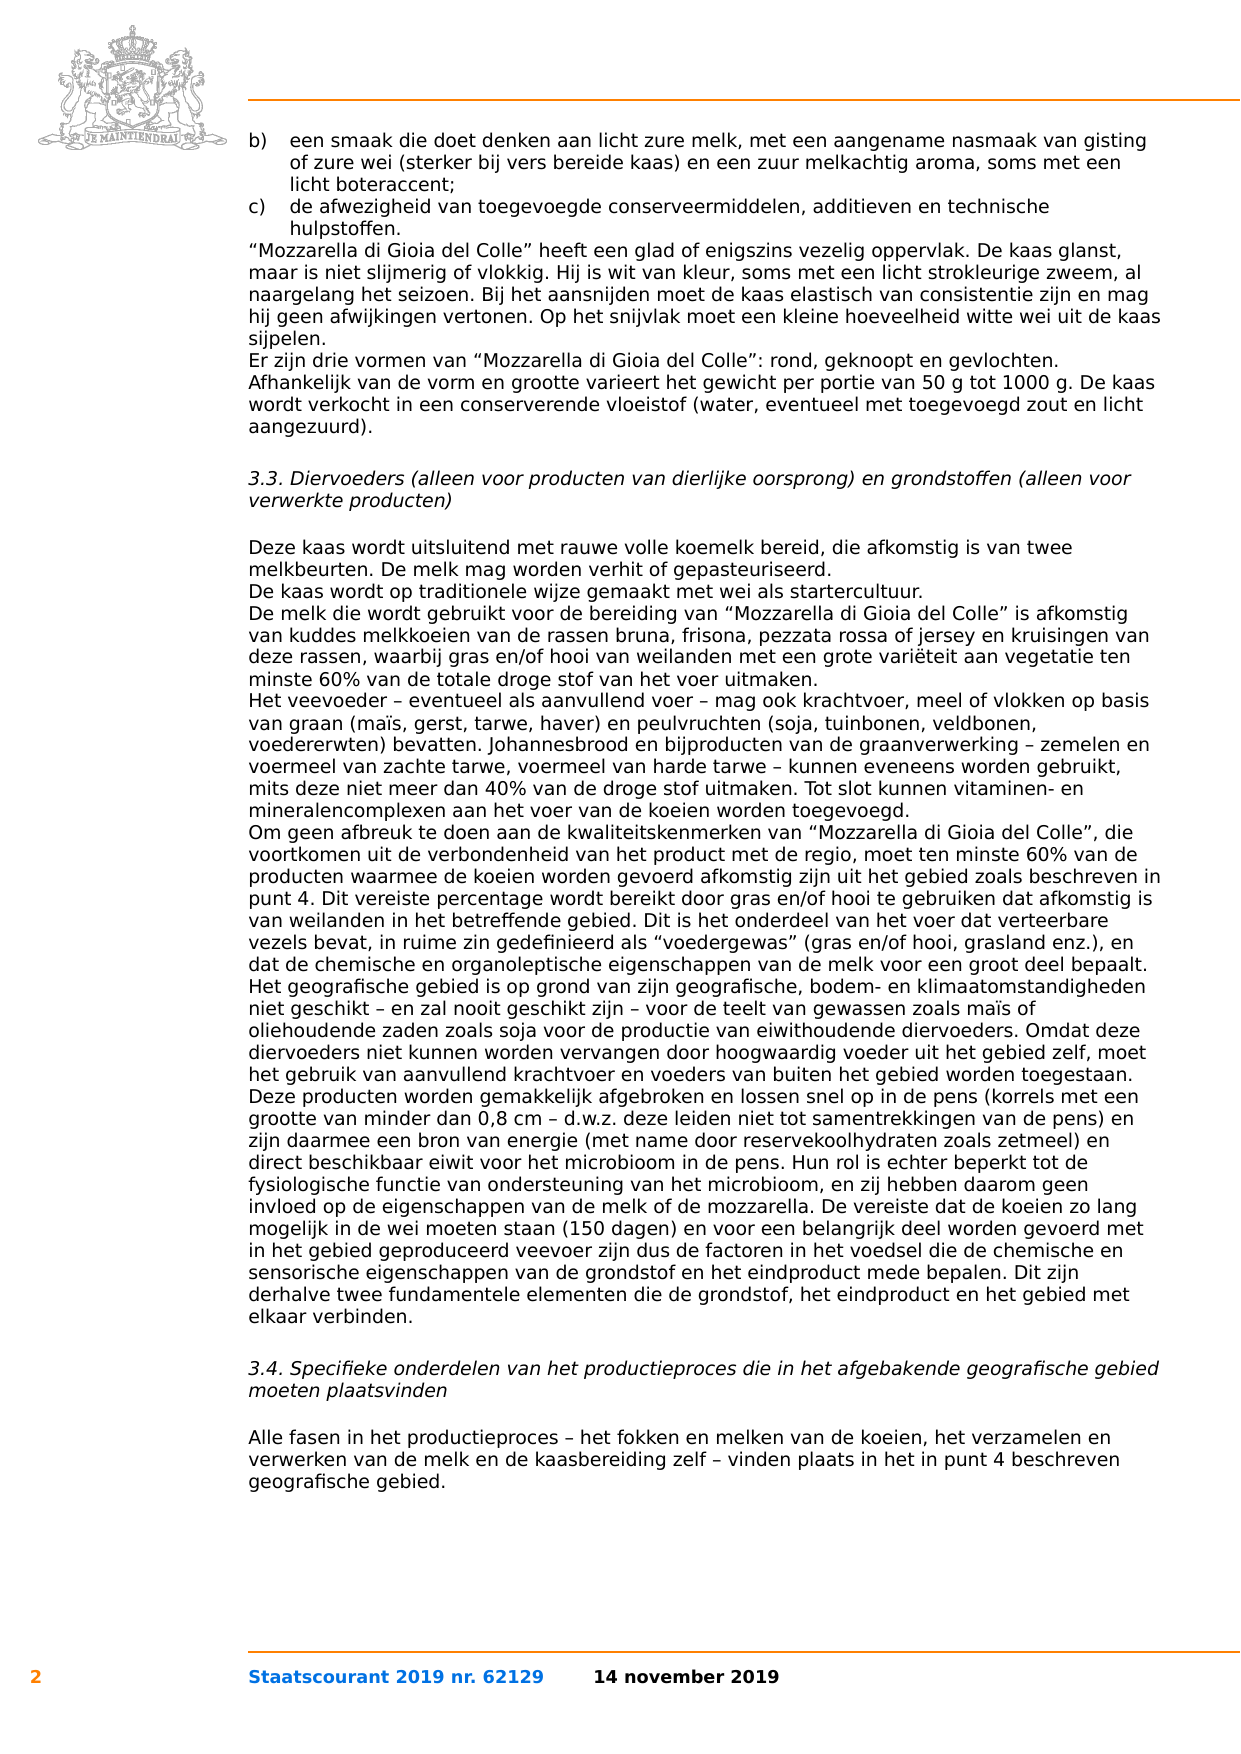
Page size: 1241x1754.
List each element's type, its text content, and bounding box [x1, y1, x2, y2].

text De kaas wordt op traditionele wijze gemaakt met wei als startercultuur. [248, 581, 1163, 602]
picture [38, 25, 227, 150]
text De melk die wordt gebruikt voor de bereiding van “Mozzarella di Gioia del Colle” is afkomstig van kuddes melkkoeien van de rassen bruna, frisona, pezzata rossa of jersey en kruisingen van deze rassen, waarbij gras en/of hooi van weilanden met een grote variëteit aan vegetatie ten minste 60% van de totale droge stof van het voer uitmaken. [248, 602, 1163, 690]
text b) een smaak die doet denken aan licht zure melk, met een aangename nasmaak van gisting of zure wei (sterker bij vers bereide kaas) en een zuur melkachtig aroma, soms met een licht boteraccent; [248, 130, 1163, 196]
text Er zijn drie vormen van “Mozzarella di Gioia del Colle”: rond, geknoopt en gevlochten. Afhankelijk van de vorm en grootte varieert het gewicht per portie van 50 g tot 1000 g. De kaas wordt verkocht in een conserverende vloeistof (water, eventueel met toegevoegd zout en licht aangezuurd). [248, 350, 1163, 438]
text Het geografische gebied is op grond van zijn geografische, bodem- en klimaatomstandigheden niet geschikt – en zal nooit geschikt zijn – voor de teelt van gewassen zoals maïs of oliehoudende zaden zoals soja voor de productie van eiwithoudende diervoeders. Omdat deze diervoeders niet kunnen worden vervangen door hoogwaardig voeder uit het gebied zelf, moet het gebruik van aanvullend krachtvoer en voeders van buiten het gebied worden toegestaan. Deze producten worden gemakkelijk afgebroken en lossen snel op in de pens (korrels met een grootte van minder dan 0,8 cm – d.w.z. deze leiden niet tot samentrekkingen van de pens) en zijn daarmee een bron van energie (met name door reservekoolhydraten zoals zetmeel) en direct beschikbaar eiwit voor het microbioom in de pens. Hun rol is echter beperkt tot de fysiologische functie van ondersteuning van het microbioom, en zij hebben daarom geen invloed op de eigenschappen van de melk of de mozzarella. De vereiste dat de koeien zo lang mogelijk in de wei moeten staan (150 dagen) en voor een belangrijk deel worden gevoerd met in het gebied geproduceerd veevoer zijn dus de factoren in het voedsel die de chemische en sensorische eigenschappen van de grondstof en het eindproduct mede bepalen. Dit zijn derhalve twee fundamentele elementen die de grondstof, het eindproduct en het gebied met elkaar verbinden. [248, 976, 1163, 1328]
subtitle 3.3. Diervoeders (alleen voor producten van dierlijke oorsprong) en grondstoffen (alleen voor verwerkte producten) [248, 468, 1163, 512]
text Deze kaas wordt uitsluitend met rauwe volle koemelk bereid, die afkomstig is van twee melkbeurten. De melk mag worden verhit of gepasteuriseerd. [248, 537, 1163, 581]
text Om geen afbreuk te doen aan de kwaliteitskenmerken van “Mozzarella di Gioia del Colle”, die voortkomen uit de verbondenheid van het product met de regio, moet ten minste 60% van de producten waarmee de koeien worden gevoerd afkomstig zijn uit het gebied zoals beschreven in punt 4. Dit vereiste percentage wordt bereikt door gras en/of hooi te gebruiken dat afkomstig is van weilanden in het betreffende gebied. Dit is het onderdeel van het voer dat verteerbare vezels bevat, in ruime zin gedefinieerd als “voedergewas” (gras en/of hooi, grasland enz.), en dat de chemische en organoleptische eigenschappen van de melk voor een groot deel bepaalt. [248, 822, 1163, 976]
text Alle fasen in het productieproces – het fokken en melken van de koeien, het verzamelen en verwerken van de melk en de kaasbereiding zelf – vinden plaats in het in punt 4 beschreven geografische gebied. [248, 1427, 1163, 1493]
text “Mozzarella di Gioia del Colle” heeft een glad of enigszins vezelig oppervlak. De kaas glanst, maar is niet slijmerig of vlokkig. Hij is wit van kleur, soms met een licht strokleurige zweem, al naargelang het seizoen. Bij het aansnijden moet de kaas elastisch van consistentie zijn en mag hij geen afwijkingen vertonen. Op het snijvlak moet een kleine hoeveelheid witte wei uit de kaas sijpelen. [248, 240, 1163, 350]
subtitle 3.4. Specifieke onderdelen van het productieproces die in het afgebakende geografische gebied moeten plaatsvinden [248, 1358, 1163, 1402]
text c) de afwezigheid van toegevoegde conserveermiddelen, additieven en technische hulpstoffen. [248, 196, 1163, 240]
text Het veevoeder – eventueel als aanvullend voer – mag ook krachtvoer, meel of vlokken op basis van graan (maïs, gerst, tarwe, haver) en peulvruchten (soja, tuinbonen, veldbonen, voedererwten) bevatten. Johannesbrood en bijproducten van de graanverwerking – zemelen en voermeel van zachte tarwe, voermeel van harde tarwe – kunnen eveneens worden gebruikt, mits deze niet meer dan 40% van de droge stof uitmaken. Tot slot kunnen vitaminen- en mineralencomplexen aan het voer van de koeien worden toegevoegd. [248, 690, 1163, 822]
